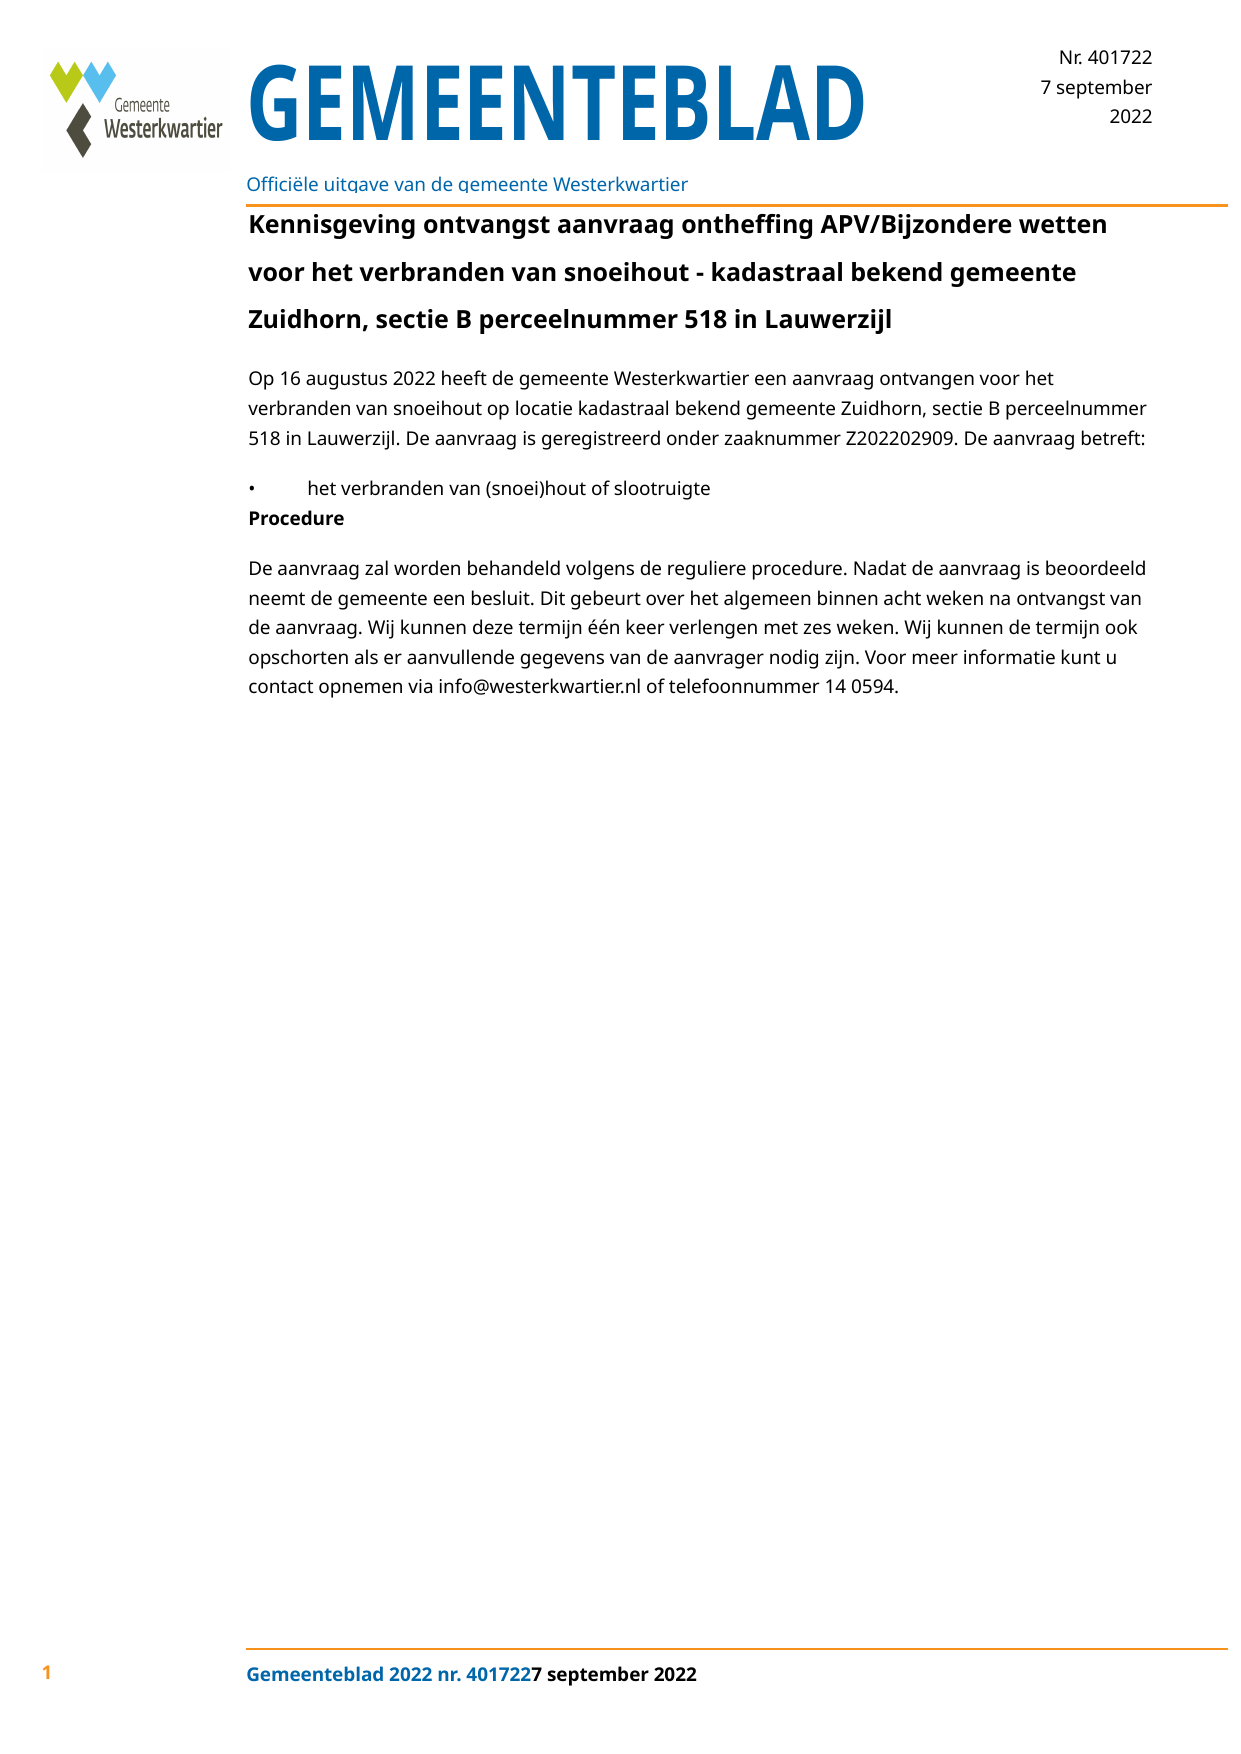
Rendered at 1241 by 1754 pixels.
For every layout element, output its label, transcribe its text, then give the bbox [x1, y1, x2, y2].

text Kennisgeving ontvangst aanvraag ontheffing APV/Bijzondere wetten voor het verbranden van snoeihout - kadastraal bekend gemeente Zuidhorn, sectie B perceelnummer 518 in Lauwerzijl [248, 207, 1152, 336]
picture [41, 47, 231, 172]
text Op 16 augustus 2022 heeft de gemeente Westerkwartier een aanvraag ontvangen voor het verbranden van snoeihout op locatie kadastraal bekend gemeente Zuidhorn, sectie B perceelnummer 518 in Lauwerzijl. De aanvraag is geregistreerd onder zaaknummer Z202202909. De aanvraag betreft: [248, 366, 1152, 450]
list het verbranden van (snoei)hout of slootruigte [248, 475, 1152, 501]
text De aanvraag zal worden behandeld volgens de reguliere procedure. Nadat de aanvraag is beoordeeld neemt de gemeente een besluit. Dit gebeurt over het algemeen binnen acht weken na ontvangst van de aanvraag. Wij kunnen deze termijn één keer verlengen met zes weken. Wij kunnen de termijn ook opschorten als er aanvullende gegevens van de aanvrager nodig zijn. Voor meer informatie kunt u contact opnemen via info@westerkwartier.nl of telefoonnummer 14 0594. [248, 555, 1152, 699]
text Procedure [248, 505, 1152, 530]
